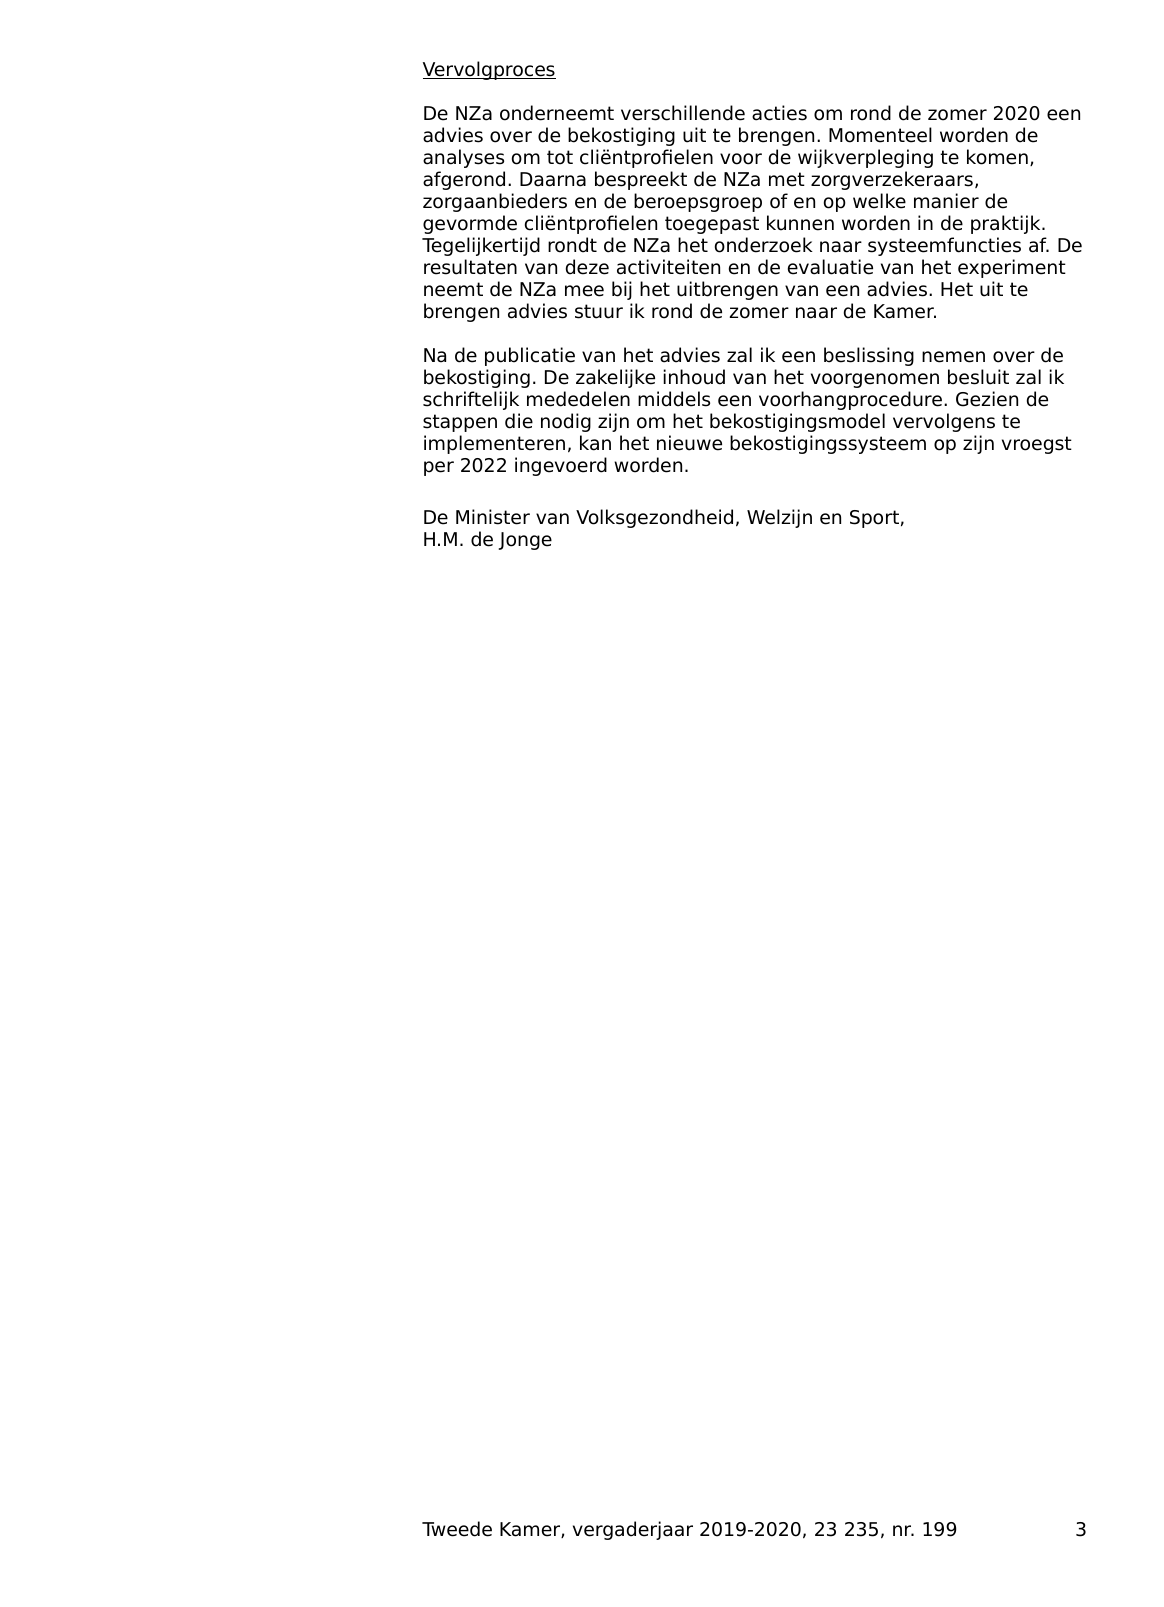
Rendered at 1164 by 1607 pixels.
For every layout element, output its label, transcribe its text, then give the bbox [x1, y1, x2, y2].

text De NZa onderneemt verschillende acties om rond de zomer 2020 een advies over de bekostiging uit te brengen. Momenteel worden de analyses om tot cliëntprofielen voor de wijkverpleging te komen, afgerond. Daarna bespreekt de NZa met zorgverzekeraars, zorgaanbieders en de beroepsgroep of en op welke manier de gevormde cliëntprofielen toegepast kunnen worden in de praktijk. Tegelijkertijd rondt de NZa het onderzoek naar systeemfuncties af. De resultaten van deze activiteiten en de evaluatie van het experiment neemt de NZa mee bij het uitbrengen van een advies. Het uit te brengen advies stuur ik rond de zomer naar de Kamer. [422, 103, 1087, 323]
subtitle Vervolgproces [422, 59, 1087, 81]
text Na de publicatie van het advies zal ik een beslissing nemen over de bekostiging. De zakelijke inhoud van het voorgenomen besluit zal ik schriftelijk mededelen middels een voorhangprocedure. Gezien de stappen die nodig zijn om het bekostigingsmodel vervolgens te implementeren, kan het nieuwe bekostigingssysteem op zijn vroegst per 2022 ingevoerd worden. [422, 345, 1087, 477]
text De Minister van Volksgezondheid, Welzijn en Sport, H.M. de Jonge [422, 507, 1087, 551]
